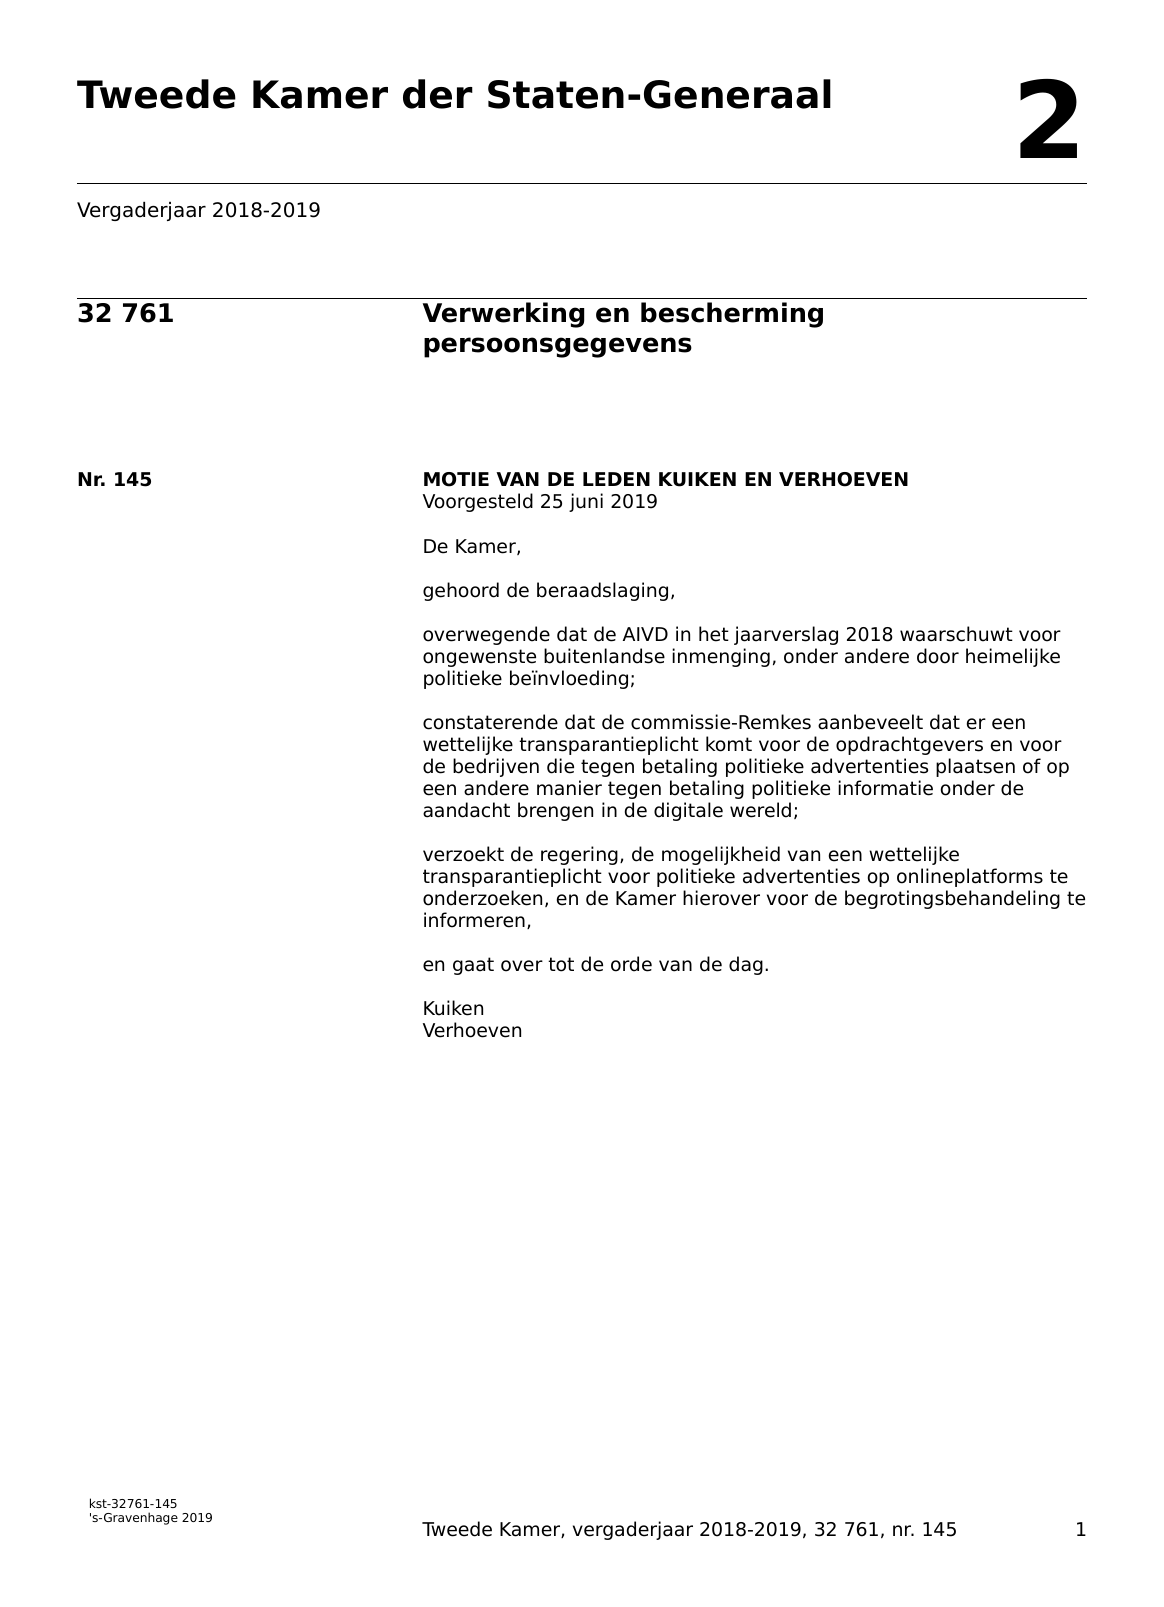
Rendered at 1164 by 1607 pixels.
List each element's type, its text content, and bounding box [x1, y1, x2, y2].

text constaterende dat de commissie-Remkes aanbeveelt dat er een wettelijke transparantieplicht komt voor de opdrachtgevers en voor de bedrijven die tegen betaling politieke advertenties plaatsen of op een andere manier tegen betaling politieke informatie onder de aandacht brengen in de digitale wereld; [422, 712, 1087, 822]
text Voorgesteld 25 juni 2019 [422, 491, 1087, 513]
text De Kamer, [422, 536, 1087, 557]
subtitle 32 761 Verwerking en bescherming persoonsgegevens [77, 299, 1087, 358]
text Kuiken [422, 998, 1087, 1020]
table_cell Vergaderjaar 2018-2019 [77, 184, 1087, 298]
text gehoord de beraadslaging, [422, 580, 1087, 602]
table_header 2 [886, 59, 1087, 183]
table_header Tweede Kamer der Staten-Generaal [77, 59, 886, 183]
text kst-32761-145 [88, 1497, 323, 1511]
text en gaat over tot de orde van de dag. [422, 954, 1087, 976]
text Verhoeven [422, 1020, 1087, 1042]
text overwegende dat de AIVD in het jaarverslag 2018 waarschuwt voor ongewenste buitenlandse inmenging, onder andere door heimelijke politieke beïnvloeding; [422, 624, 1087, 690]
subtitle Nr. 145 MOTIE VAN DE LEDEN KUIKEN EN VERHOEVEN [77, 469, 1087, 491]
text verzoekt de regering, de mogelijkheid van een wettelijke transparantieplicht voor politieke advertenties op onlineplatforms te onderzoeken, en de Kamer hierover voor de begrotingsbehandeling te informeren, [422, 844, 1087, 932]
text 's-Gravenhage 2019 [88, 1511, 323, 1525]
